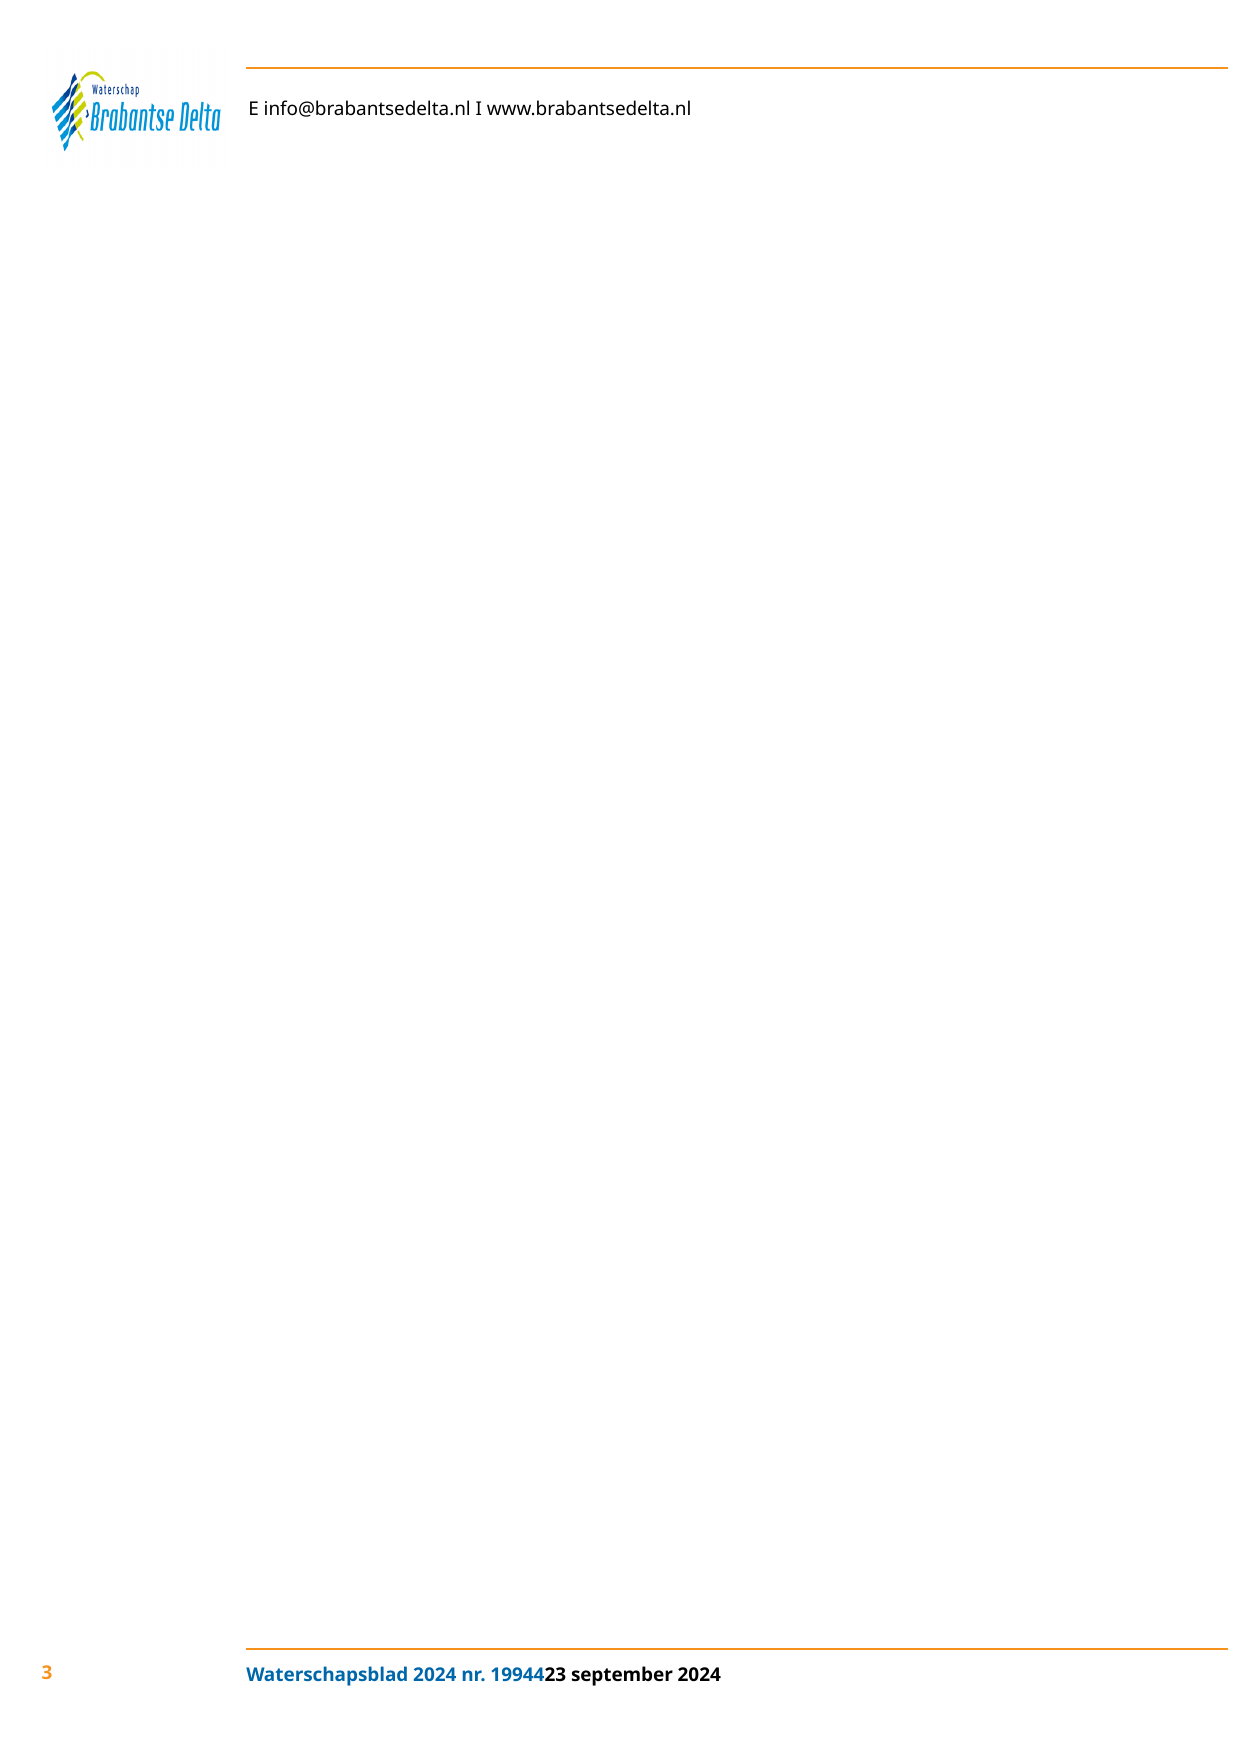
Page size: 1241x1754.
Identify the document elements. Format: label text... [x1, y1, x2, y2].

text E info@brabantsedelta.nl I www.brabantsedelta.nl [248, 95, 1152, 121]
picture [41, 47, 231, 172]
